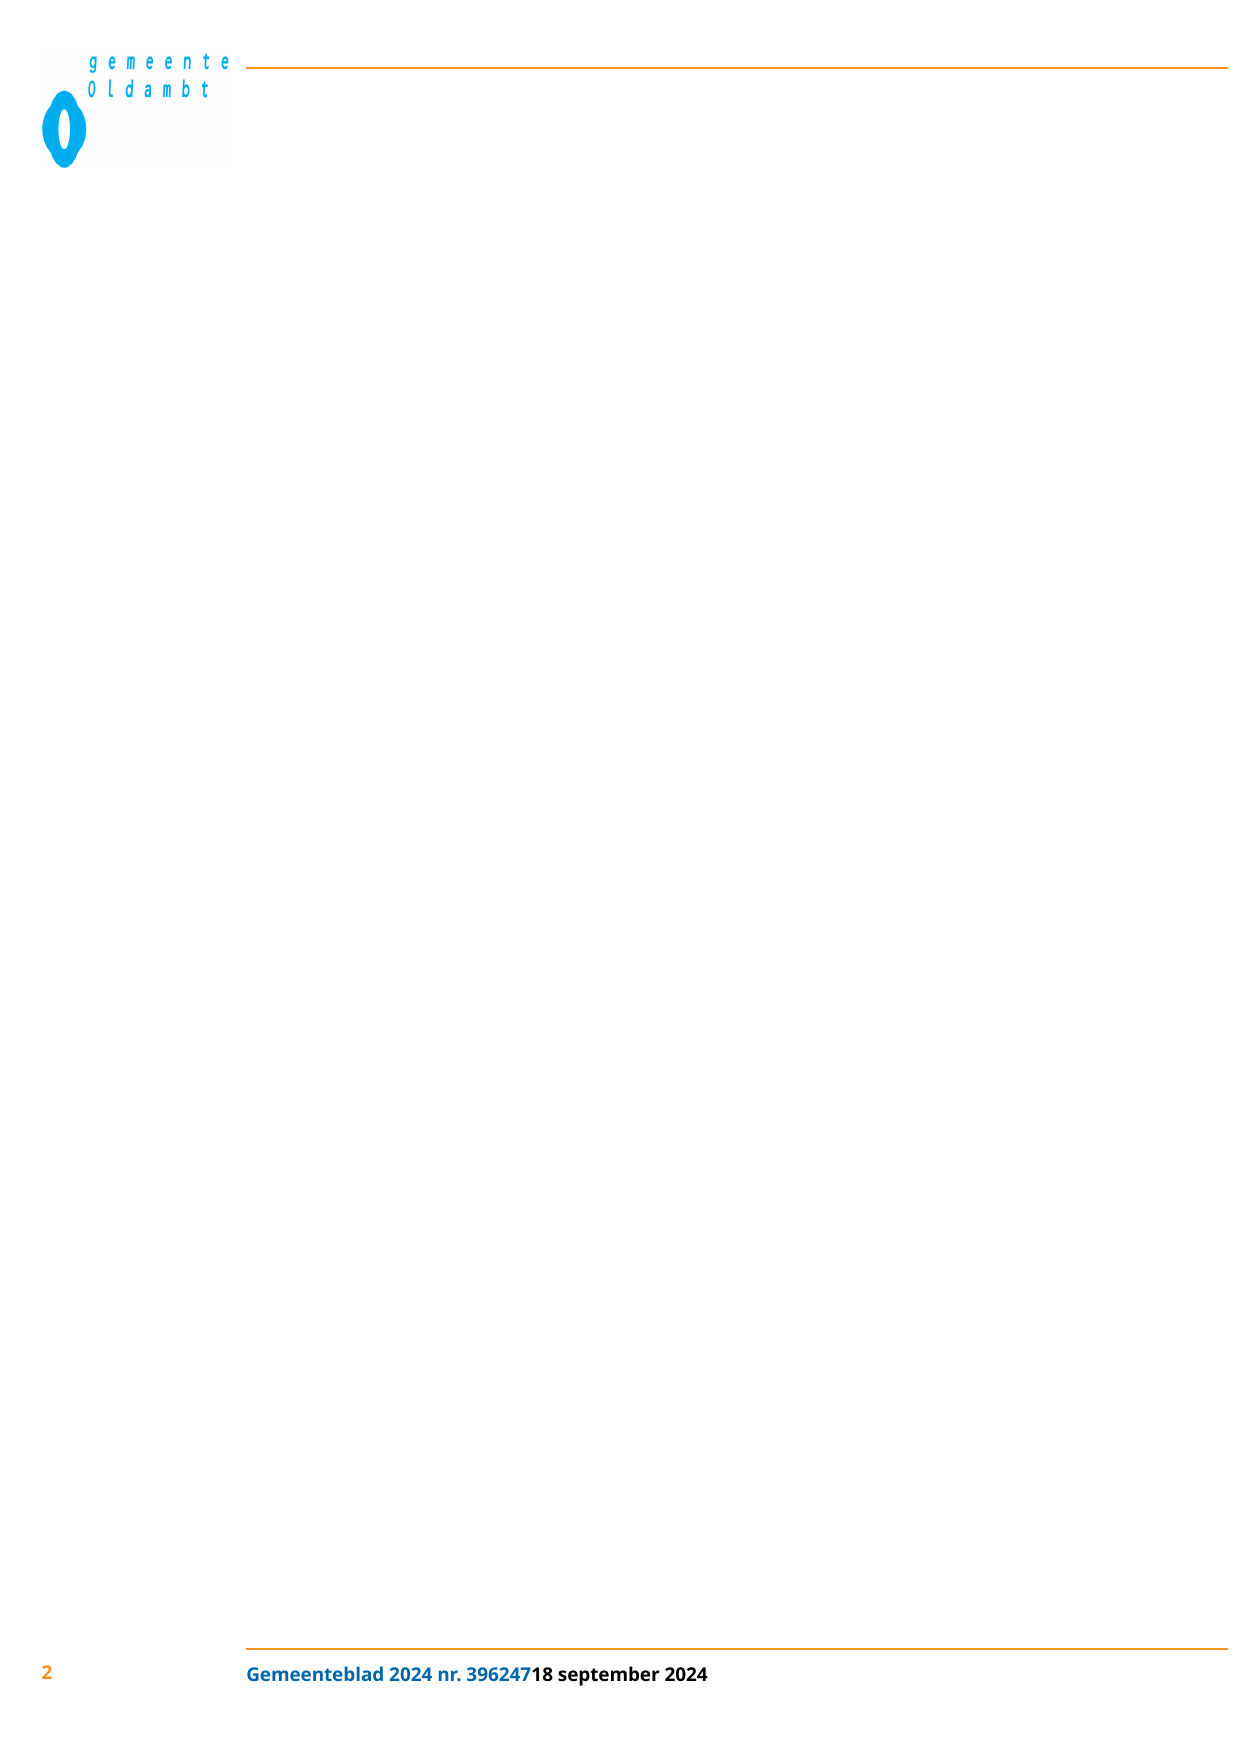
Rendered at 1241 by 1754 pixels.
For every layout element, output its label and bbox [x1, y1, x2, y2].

picture [41, 47, 231, 172]
